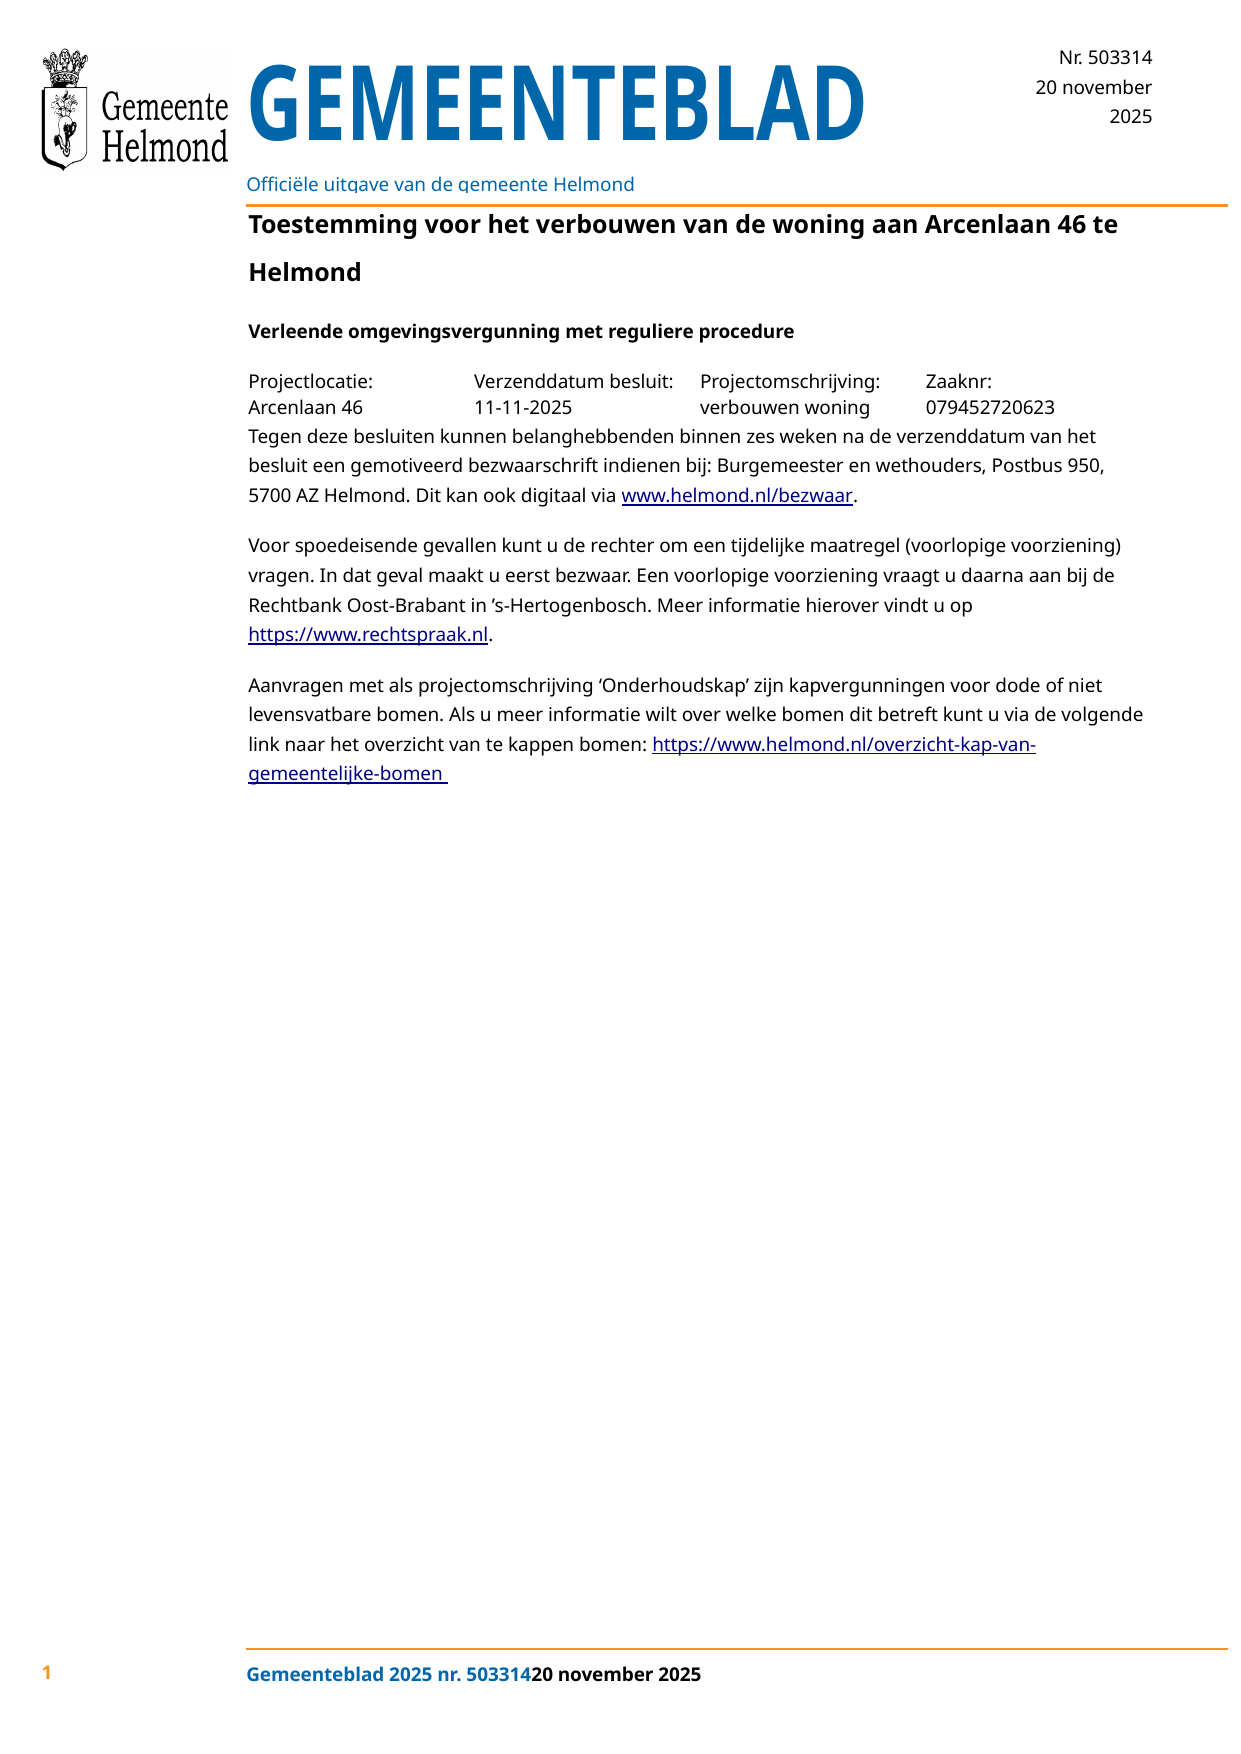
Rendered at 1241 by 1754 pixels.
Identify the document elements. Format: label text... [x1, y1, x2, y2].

table_cell 079452720623 [926, 394, 1152, 420]
table_header Zaaknr: [926, 369, 1152, 394]
table_cell verbouwen woning [700, 394, 926, 420]
text Voor spoedeisende gevallen kunt u de rechter om een tijdelijke maatregel (voorlopige voorziening) vragen. In dat geval maakt u eerst bezwaar. Een voorlopige voorziening vraagt u daarna aan bij de Rechtbank Oost-Brabant in ’s-Hertogenbosch. Meer informatie hierover vindt u op https://www.rechtspraak.nl. [248, 533, 1152, 647]
text Tegen deze besluiten kunnen belanghebbenden binnen zes weken na de verzenddatum van het besluit een gemotiveerd bezwaarschrift indienen bij: Burgemeester en wethouders, Postbus 950, 5700 AZ Helmond. Dit kan ook digitaal via www.helmond.nl/bezwaar. [248, 423, 1152, 508]
picture [41, 47, 231, 172]
table_cell Arcenlaan 46 [248, 394, 474, 420]
text Verleende omgevingsvergunning met reguliere procedure [248, 318, 1152, 344]
table_cell 11-11-2025 [474, 394, 700, 420]
text Toestemming voor het verbouwen van de woning aan Arcenlaan 46 te Helmond [248, 207, 1152, 288]
table_header Projectlocatie: [248, 369, 474, 394]
text Aanvragen met als projectomschrijving ‘Onderhoudskap’ zijn kapvergunningen voor dode of niet levensvatbare bomen. Als u meer informatie wilt over welke bomen dit betreft kunt u via de volgende link naar het overzicht van te kappen bomen: https://www.helmond.nl/overzicht-kap-van-gemeentelijke-bomen [248, 672, 1152, 786]
table_header Projectomschrijving: [700, 369, 926, 394]
table_header Verzenddatum besluit: [474, 369, 700, 394]
